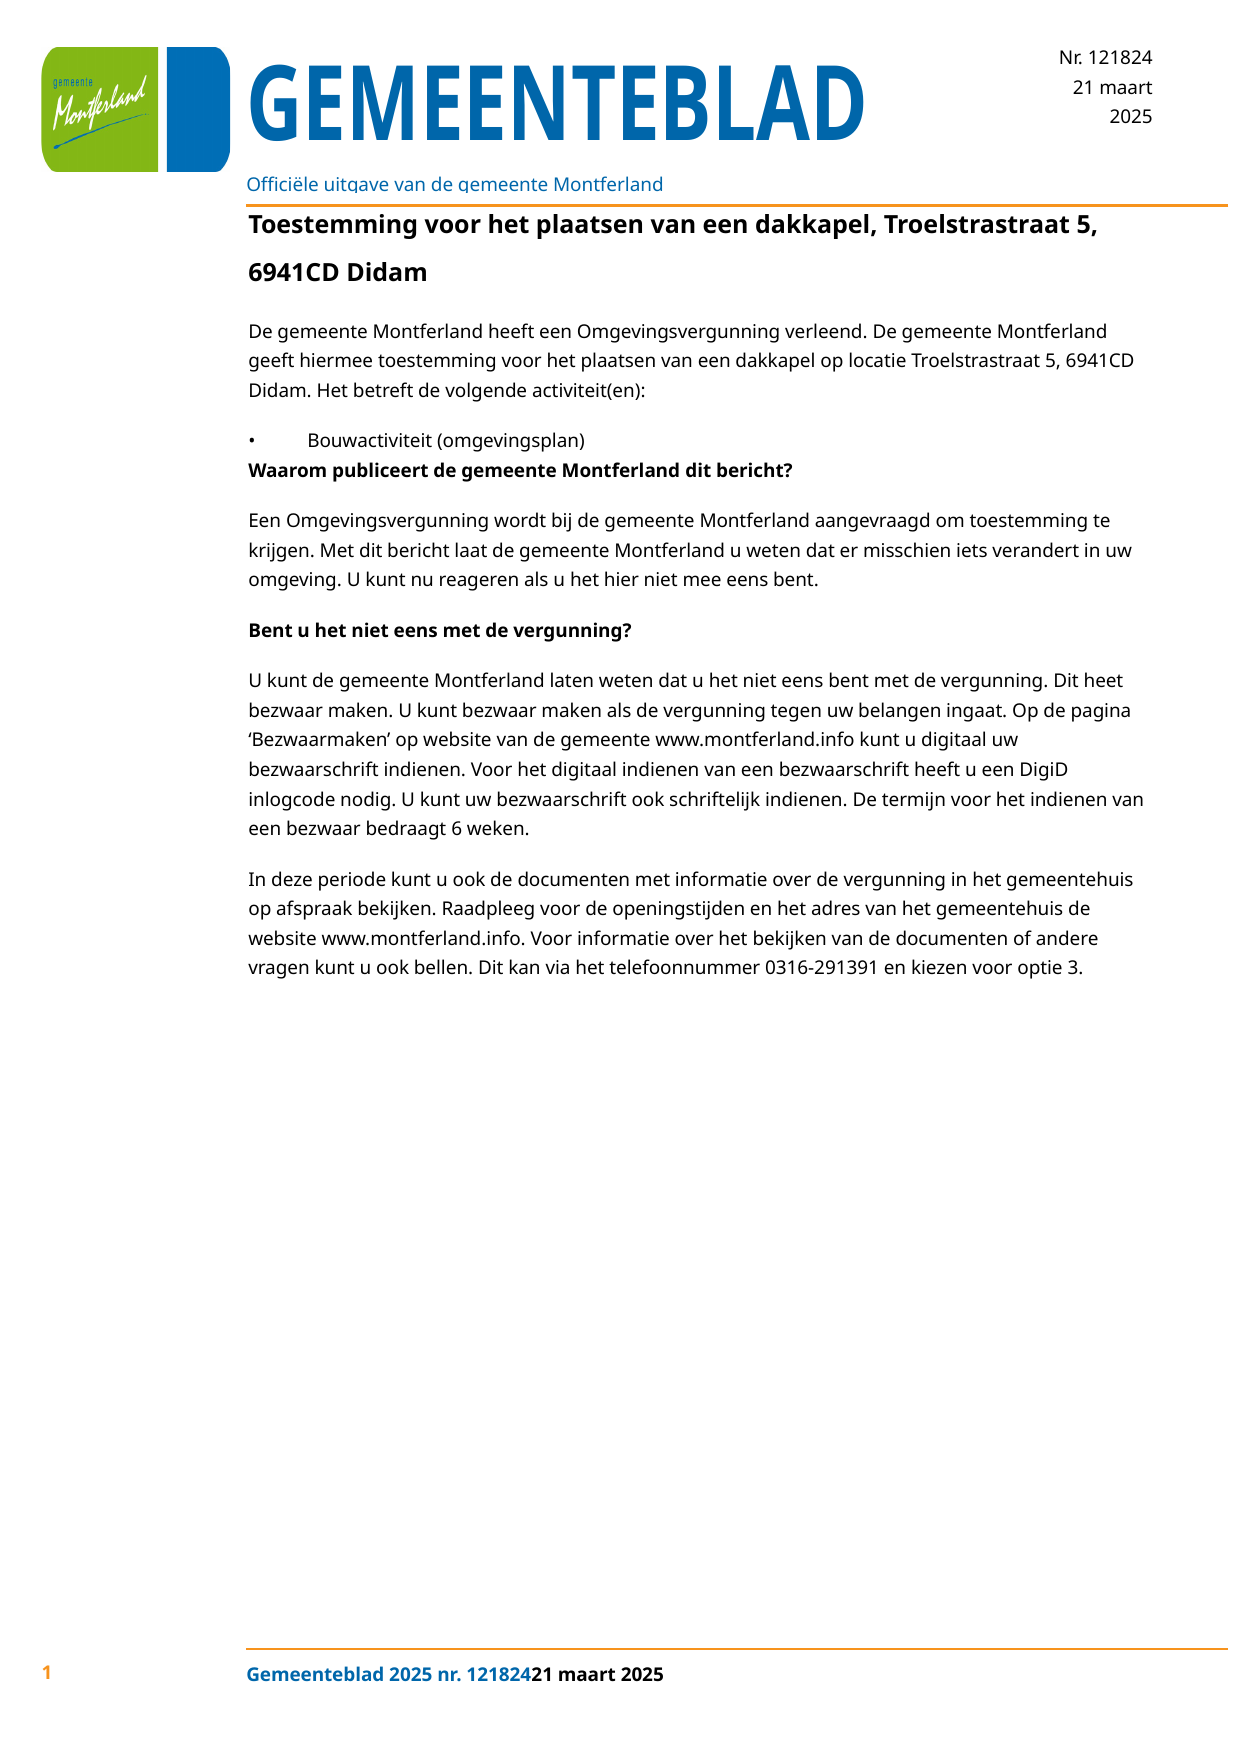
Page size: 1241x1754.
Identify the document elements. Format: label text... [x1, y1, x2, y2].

text U kunt de gemeente Montferland laten weten dat u het niet eens bent met de vergunning. Dit heet bezwaar maken. U kunt bezwaar maken als de vergunning tegen uw belangen ingaat. Op de pagina ‘Bezwaarmaken’ op website van de gemeente www.montferland.info kunt u digitaal uw bezwaarschrift indienen. Voor het digitaal indienen van een bezwaarschrift heeft u een DigiD inlogcode nodig. U kunt uw bezwaarschrift ook schriftelijk indienen. De termijn voor het indienen van een bezwaar bedraagt 6 weken. [248, 667, 1152, 841]
text Bent u het niet eens met de vergunning? [248, 617, 1152, 643]
list Bouwactiviteit (omgevingsplan) [248, 427, 1152, 453]
text Toestemming voor het plaatsen van een dakkapel, Troelstrastraat 5, 6941CD Didam [248, 207, 1152, 288]
text De gemeente Montferland heeft een Omgevingsvergunning verleend. De gemeente Montferland geeft hiermee toestemming voor het plaatsen van een dakkapel op locatie Troelstrastraat 5, 6941CD Didam. Het betreft de volgende activiteit(en): [248, 318, 1152, 403]
text Een Omgevingsvergunning wordt bij de gemeente Montferland aangevraagd om toestemming te krijgen. Met dit bericht laat de gemeente Montferland u weten dat er misschien iets verandert in uw omgeving. U kunt nu reageren als u het hier niet mee eens bent. [248, 507, 1152, 592]
text In deze periode kunt u ook de documenten met informatie over de vergunning in het gemeentehuis op afspraak bekijken. Raadpleeg voor de openingstijden en het adres van het gemeentehuis de website www.montferland.info. Voor informatie over het bekijken van de documenten of andere vragen kunt u ook bellen. Dit kan via het telefoonnummer 0316-291391 en kiezen voor optie 3. [248, 866, 1152, 980]
picture [41, 47, 231, 172]
text Waarom publiceert de gemeente Montferland dit bericht? [248, 457, 1152, 483]
